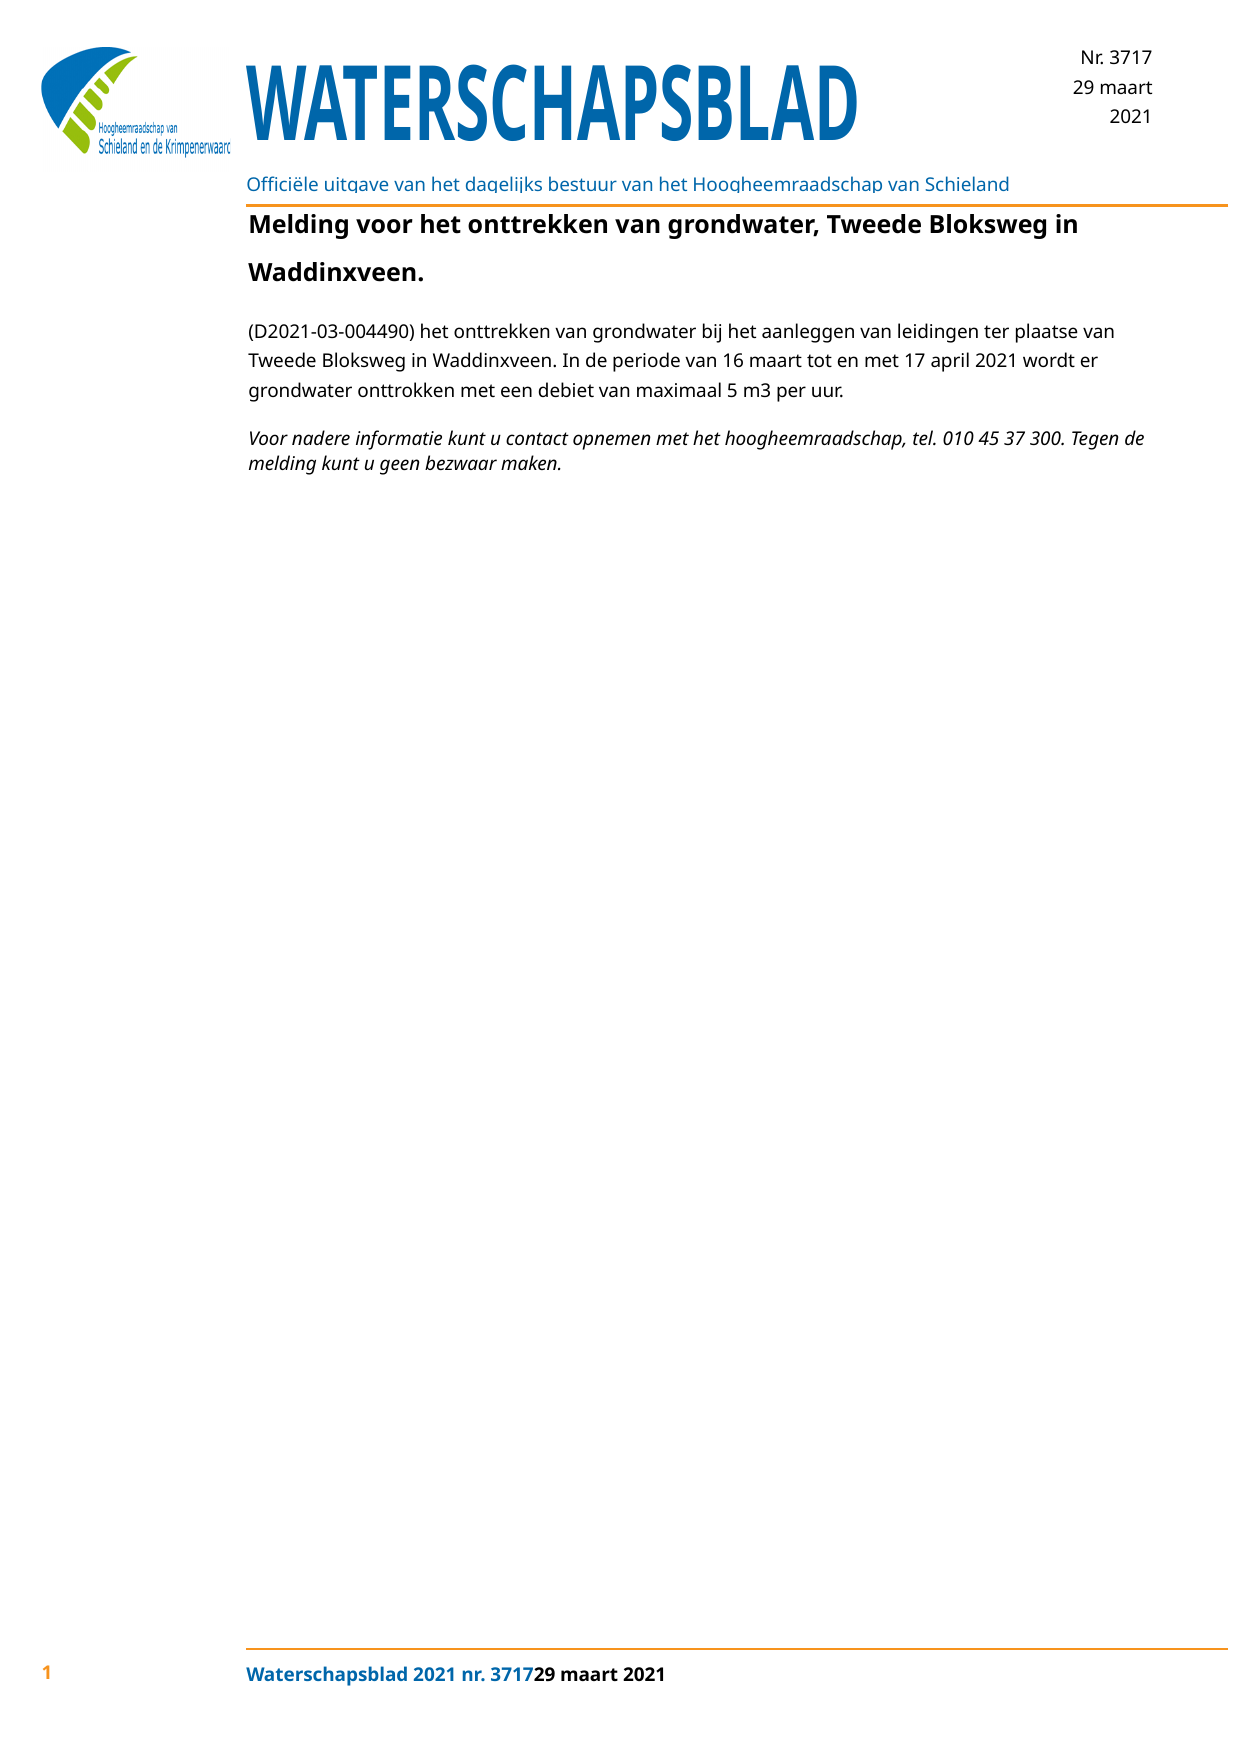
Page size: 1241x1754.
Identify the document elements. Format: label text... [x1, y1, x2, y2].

text Melding voor het onttrekken van grondwater, Tweede Bloksweg in Waddinxveen. [248, 207, 1152, 288]
text Voor nadere informatie kunt u contact opnemen met het hoogheemraadschap, tel. 010 45 37 300. Tegen de melding kunt u geen bezwaar maken. [248, 425, 1152, 476]
text (D2021-03-004490) het onttrekken van grondwater bij het aanleggen van leidingen ter plaatse van Tweede Bloksweg in Waddinxveen. In de periode van 16 maart tot en met 17 april 2021 wordt er grondwater onttrokken met een debiet van maximaal 5 m3 per uur. [248, 318, 1152, 403]
picture [41, 47, 231, 172]
